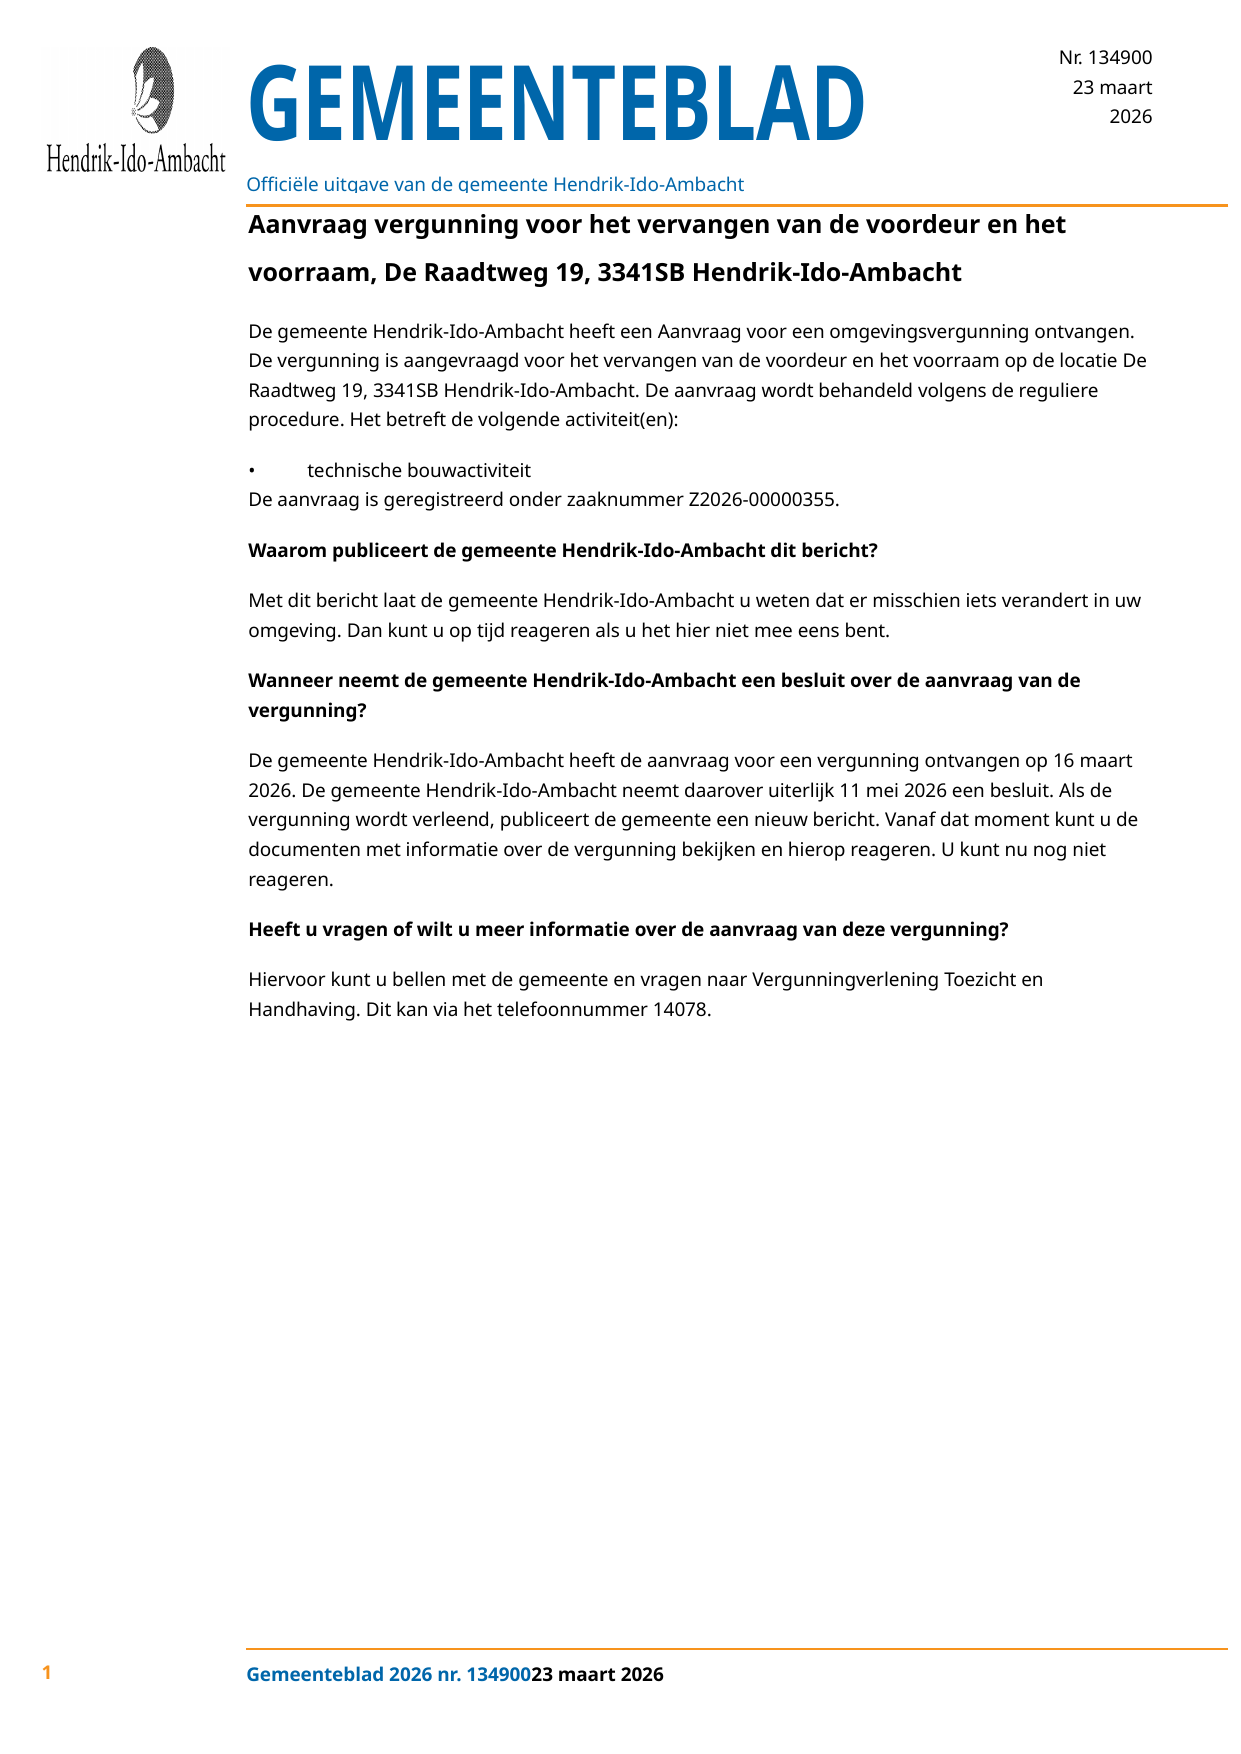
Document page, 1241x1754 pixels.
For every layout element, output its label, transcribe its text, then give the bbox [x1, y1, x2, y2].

text De gemeente Hendrik-Ido-Ambacht heeft een Aanvraag voor een omgevingsvergunning ontvangen. De vergunning is aangevraagd voor het vervangen van de voordeur en het voorraam op de locatie De Raadtweg 19, 3341SB Hendrik-Ido-Ambacht. De aanvraag wordt behandeld volgens de reguliere procedure. Het betreft de volgende activiteit(en): [248, 318, 1152, 432]
text De gemeente Hendrik-Ido-Ambacht heeft de aanvraag voor een vergunning ontvangen op 16 maart 2026. De gemeente Hendrik-Ido-Ambacht neemt daarover uiterlijk 11 mei 2026 een besluit. Als de vergunning wordt verleend, publiceert de gemeente een nieuw bericht. Vanaf dat moment kunt u de documenten met informatie over de vergunning bekijken en hierop reageren. U kunt nu nog niet reageren. [248, 747, 1152, 892]
text Waarom publiceert de gemeente Hendrik-Ido-Ambacht dit bericht? [248, 537, 1152, 563]
text Heeft u vragen of wilt u meer informatie over de aanvraag van deze vergunning? [248, 916, 1152, 942]
text Wanneer neemt de gemeente Hendrik-Ido-Ambacht een besluit over de aanvraag van de vergunning? [248, 667, 1152, 723]
text Aanvraag vergunning voor het vervangen van de voordeur en het voorraam, De Raadtweg 19, 3341SB Hendrik-Ido-Ambacht [248, 207, 1152, 288]
text Met dit bericht laat de gemeente Hendrik-Ido-Ambacht u weten dat er misschien iets verandert in uw omgeving. Dan kunt u op tijd reageren als u het hier niet mee eens bent. [248, 587, 1152, 643]
text Hiervoor kunt u bellen met de gemeente en vragen naar Vergunningverlening Toezicht en Handhaving. Dit kan via het telefoonnummer 14078. [248, 967, 1152, 1022]
list technische bouwactiviteit [248, 457, 1152, 483]
text De aanvraag is geregistreerd onder zaaknummer Z2026-00000355. [248, 487, 1152, 512]
picture [41, 47, 231, 172]
